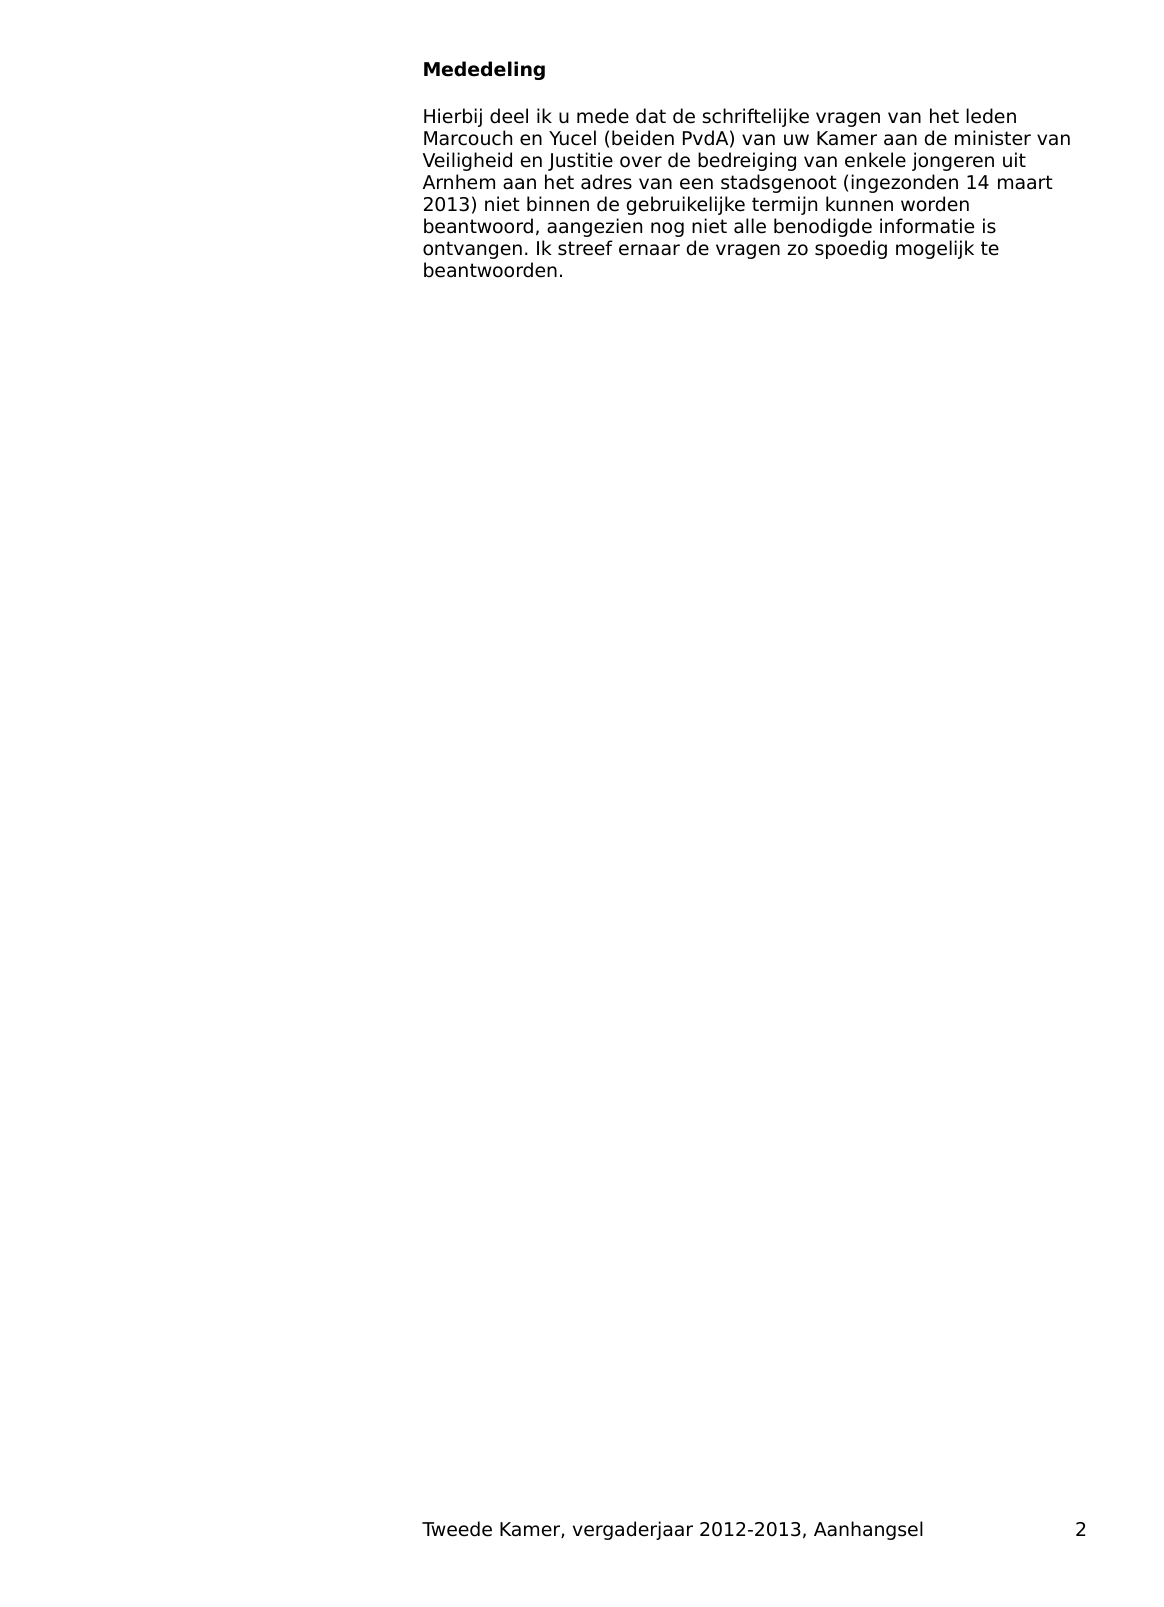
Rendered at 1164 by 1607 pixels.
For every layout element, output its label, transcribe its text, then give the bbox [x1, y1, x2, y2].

subtitle Mededeling [422, 59, 1087, 81]
text Hierbij deel ik u mede dat de schriftelijke vragen van het leden Marcouch en Yucel (beiden PvdA) van uw Kamer aan de minister van Veiligheid en Justitie over de bedreiging van enkele jongeren uit Arnhem aan het adres van een stadsgenoot (ingezonden 14 maart 2013) niet binnen de gebruikelijke termijn kunnen worden beantwoord, aangezien nog niet alle benodigde informatie is ontvangen. Ik streef ernaar de vragen zo spoedig mogelijk te beantwoorden. [422, 106, 1087, 282]
